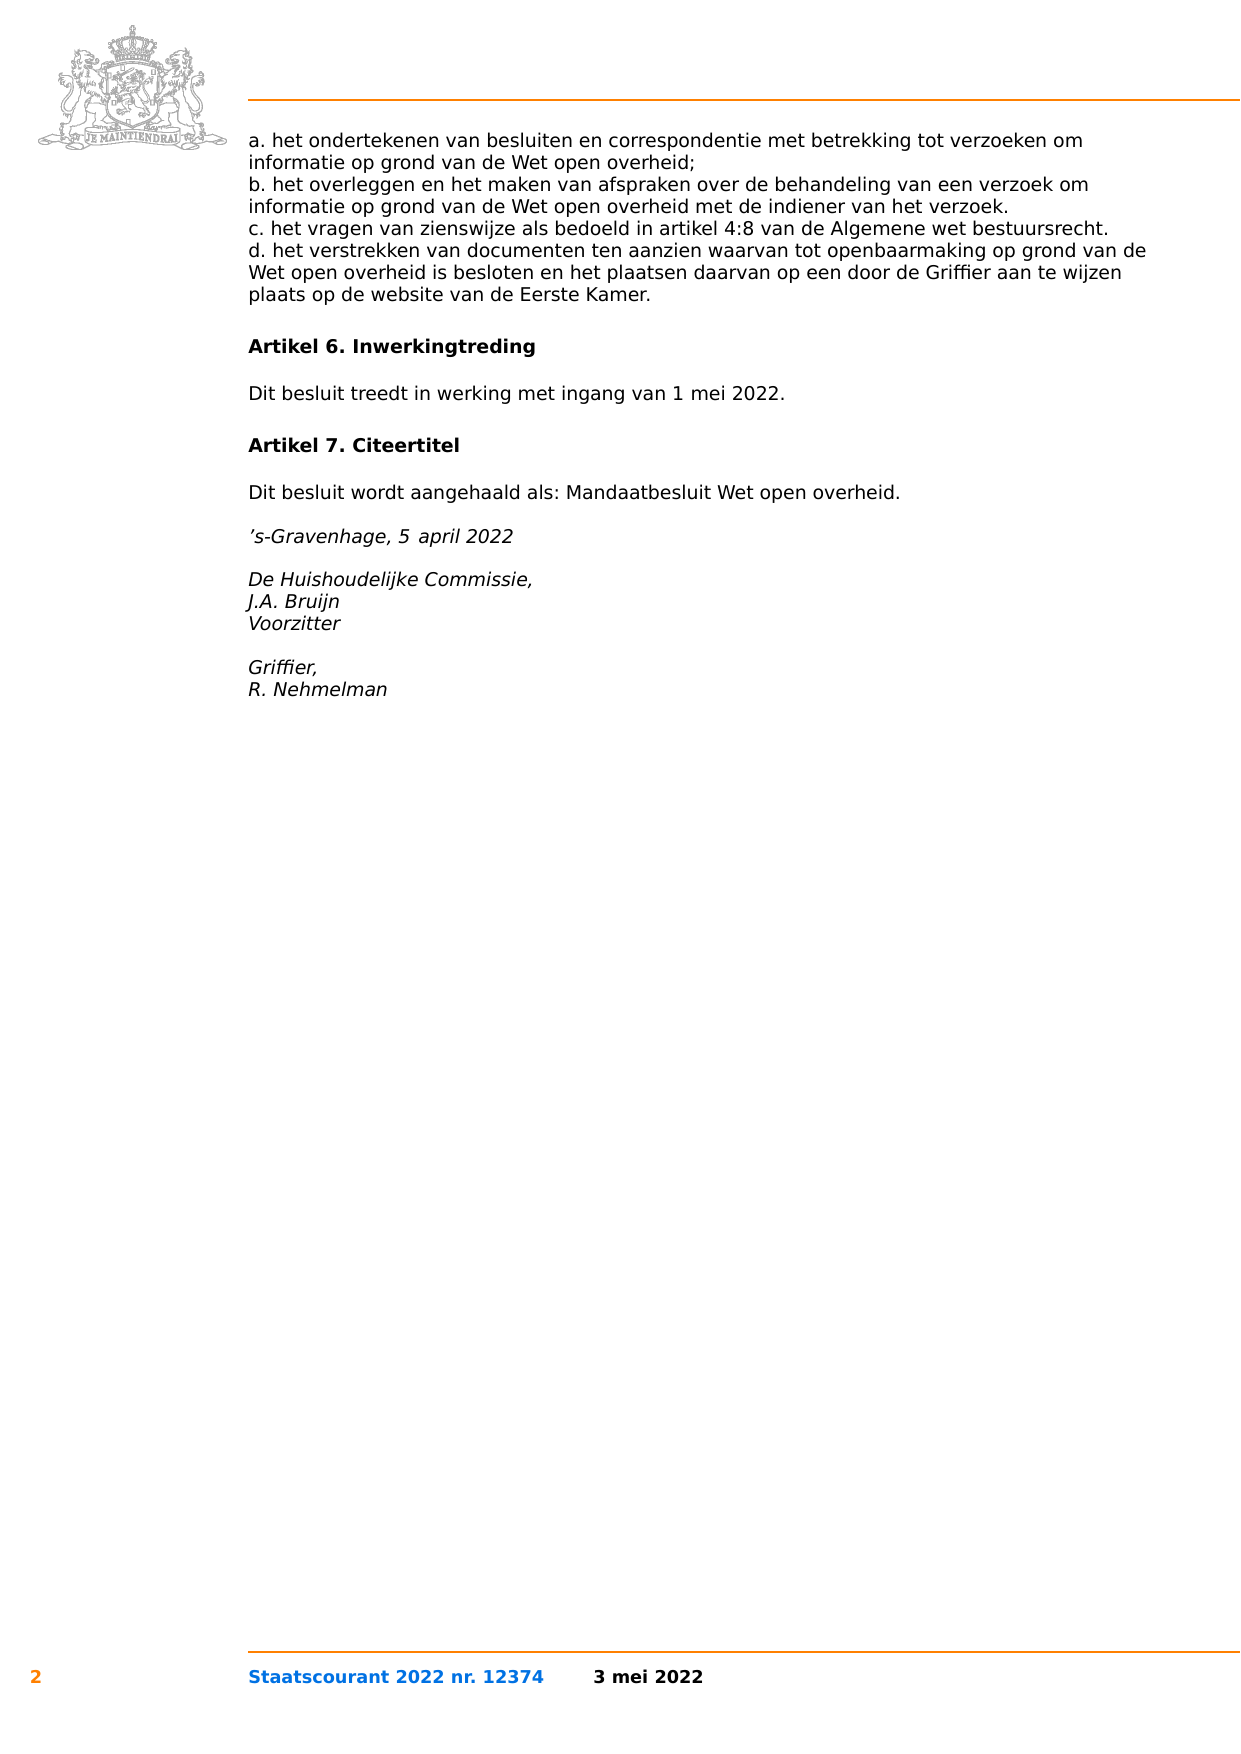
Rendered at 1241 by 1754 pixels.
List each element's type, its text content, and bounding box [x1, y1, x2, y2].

picture [38, 25, 227, 150]
text c. het vragen van zienswijze als bedoeld in artikel 4:8 van de Algemene wet bestuursrecht. [248, 218, 1163, 240]
text De Huishoudelijke Commissie, J.A. Bruijn Voorzitter [248, 569, 1163, 635]
text ’s-Gravenhage, 5 april 2022 [248, 526, 1163, 547]
subtitle Artikel 6. Inwerkingtreding [248, 336, 1163, 358]
text a. het ondertekenen van besluiten en correspondentie met betrekking tot verzoeken om informatie op grond van de Wet open overheid; [248, 130, 1163, 174]
subtitle Artikel 7. Citeertitel [248, 435, 1163, 457]
text Dit besluit wordt aangehaald als: Mandaatbesluit Wet open overheid. [248, 482, 1163, 504]
text Griffier, R. Nehmelman [248, 657, 1163, 701]
text b. het overleggen en het maken van afspraken over de behandeling van een verzoek om informatie op grond van de Wet open overheid met de indiener van het verzoek. [248, 174, 1163, 218]
text d. het verstrekken van documenten ten aanzien waarvan tot openbaarmaking op grond van de Wet open overheid is besloten en het plaatsen daarvan op een door de Griffier aan te wijzen plaats op de website van de Eerste Kamer. [248, 240, 1163, 306]
text Dit besluit treedt in werking met ingang van 1 mei 2022. [248, 383, 1163, 405]
